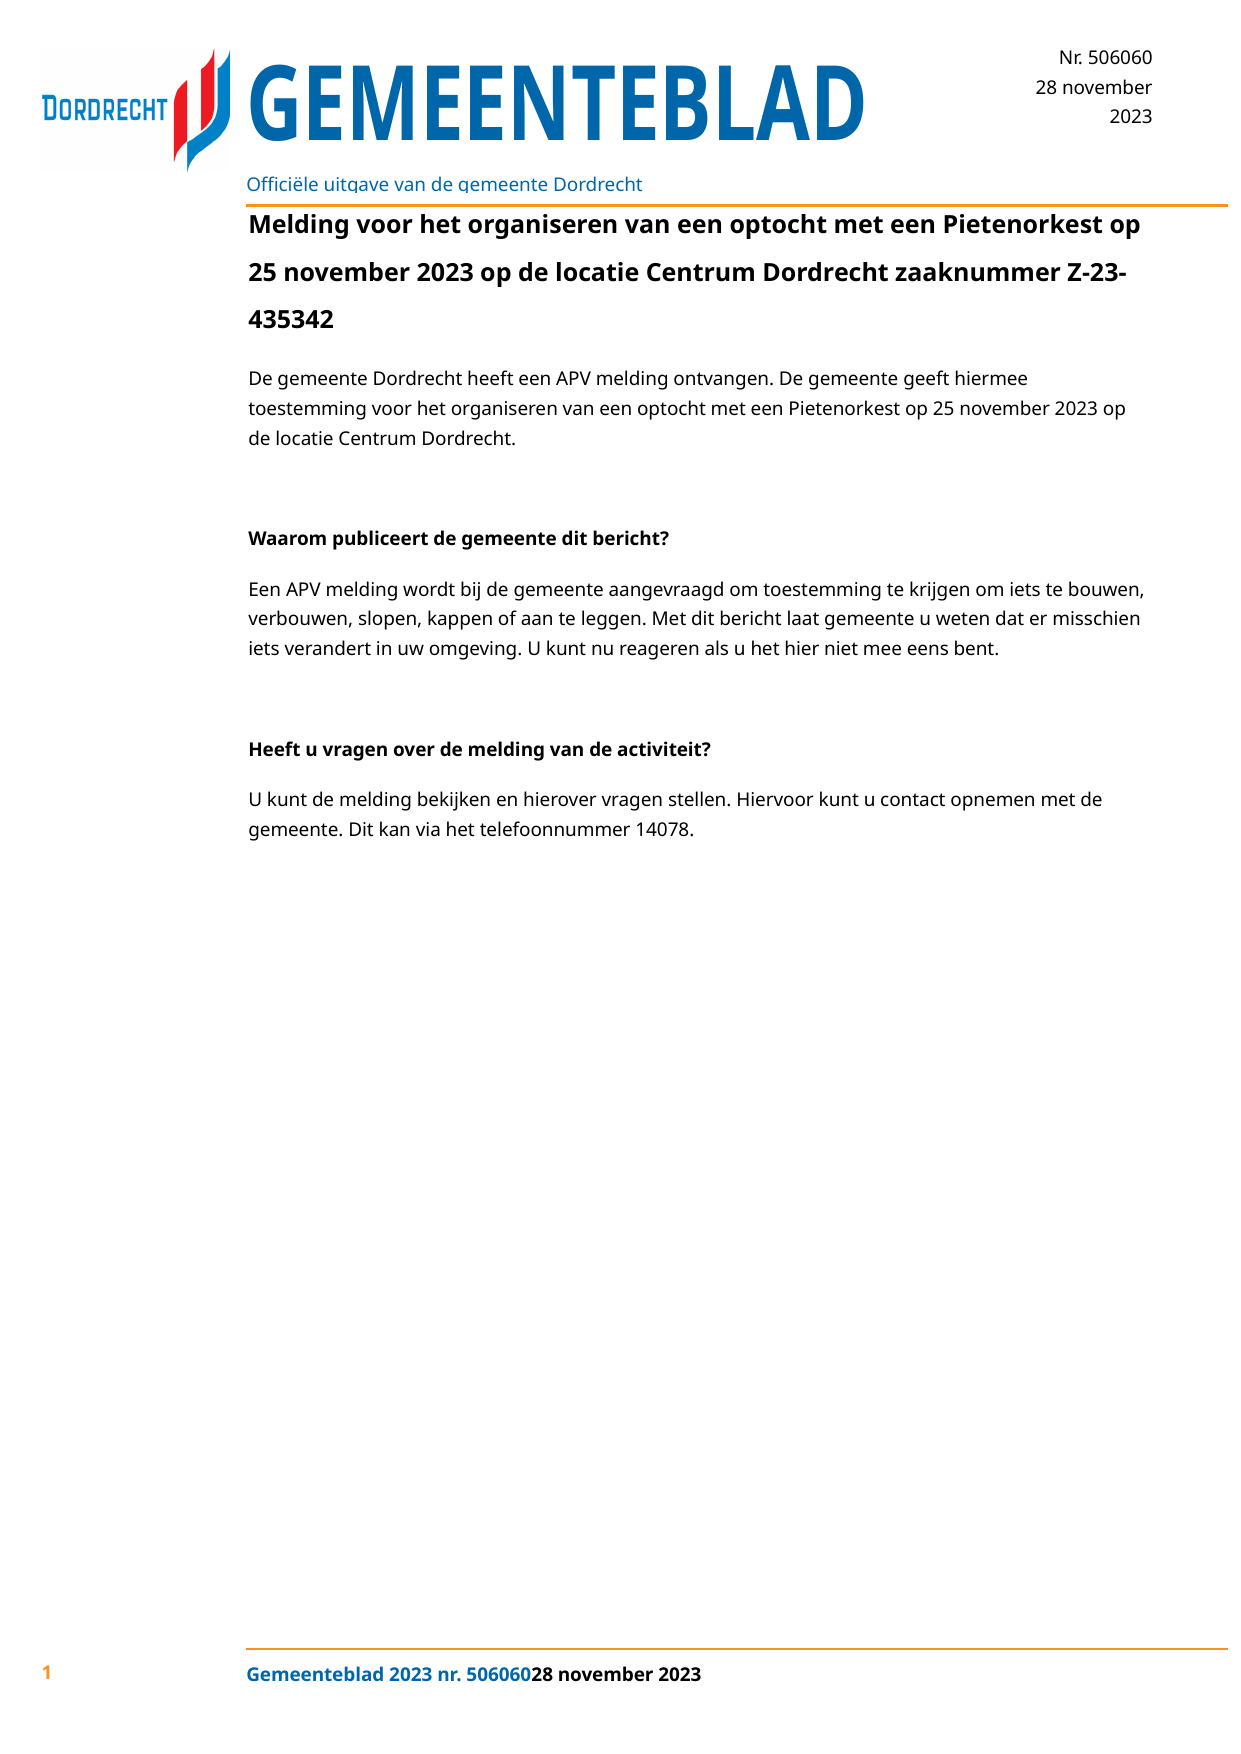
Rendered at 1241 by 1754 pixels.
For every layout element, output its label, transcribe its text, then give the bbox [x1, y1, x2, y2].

text U kunt de melding bekijken en hierover vragen stellen. Hiervoor kunt u contact opnemen met de gemeente. Dit kan via het telefoonnummer 14078. [248, 786, 1152, 842]
picture [41, 47, 231, 172]
text Een APV melding wordt bij de gemeente aangevraagd om toestemming te krijgen om iets te bouwen, verbouwen, slopen, kappen of aan te leggen. Met dit bericht laat gemeente u weten dat er misschien iets verandert in uw omgeving. U kunt nu reageren als u het hier niet mee eens bent. [248, 576, 1152, 661]
text Heeft u vragen over de melding van de activiteit? [248, 736, 1152, 762]
text Melding voor het organiseren van een optocht met een Pietenorkest op 25 november 2023 op de locatie Centrum Dordrecht zaaknummer Z-23-435342 [248, 207, 1152, 336]
text Waarom publiceert de gemeente dit bericht? [248, 526, 1152, 551]
text De gemeente Dordrecht heeft een APV melding ontvangen. De gemeente geeft hiermee toestemming voor het organiseren van een optocht met een Pietenorkest op 25 november 2023 op de locatie Centrum Dordrecht. [248, 366, 1152, 450]
